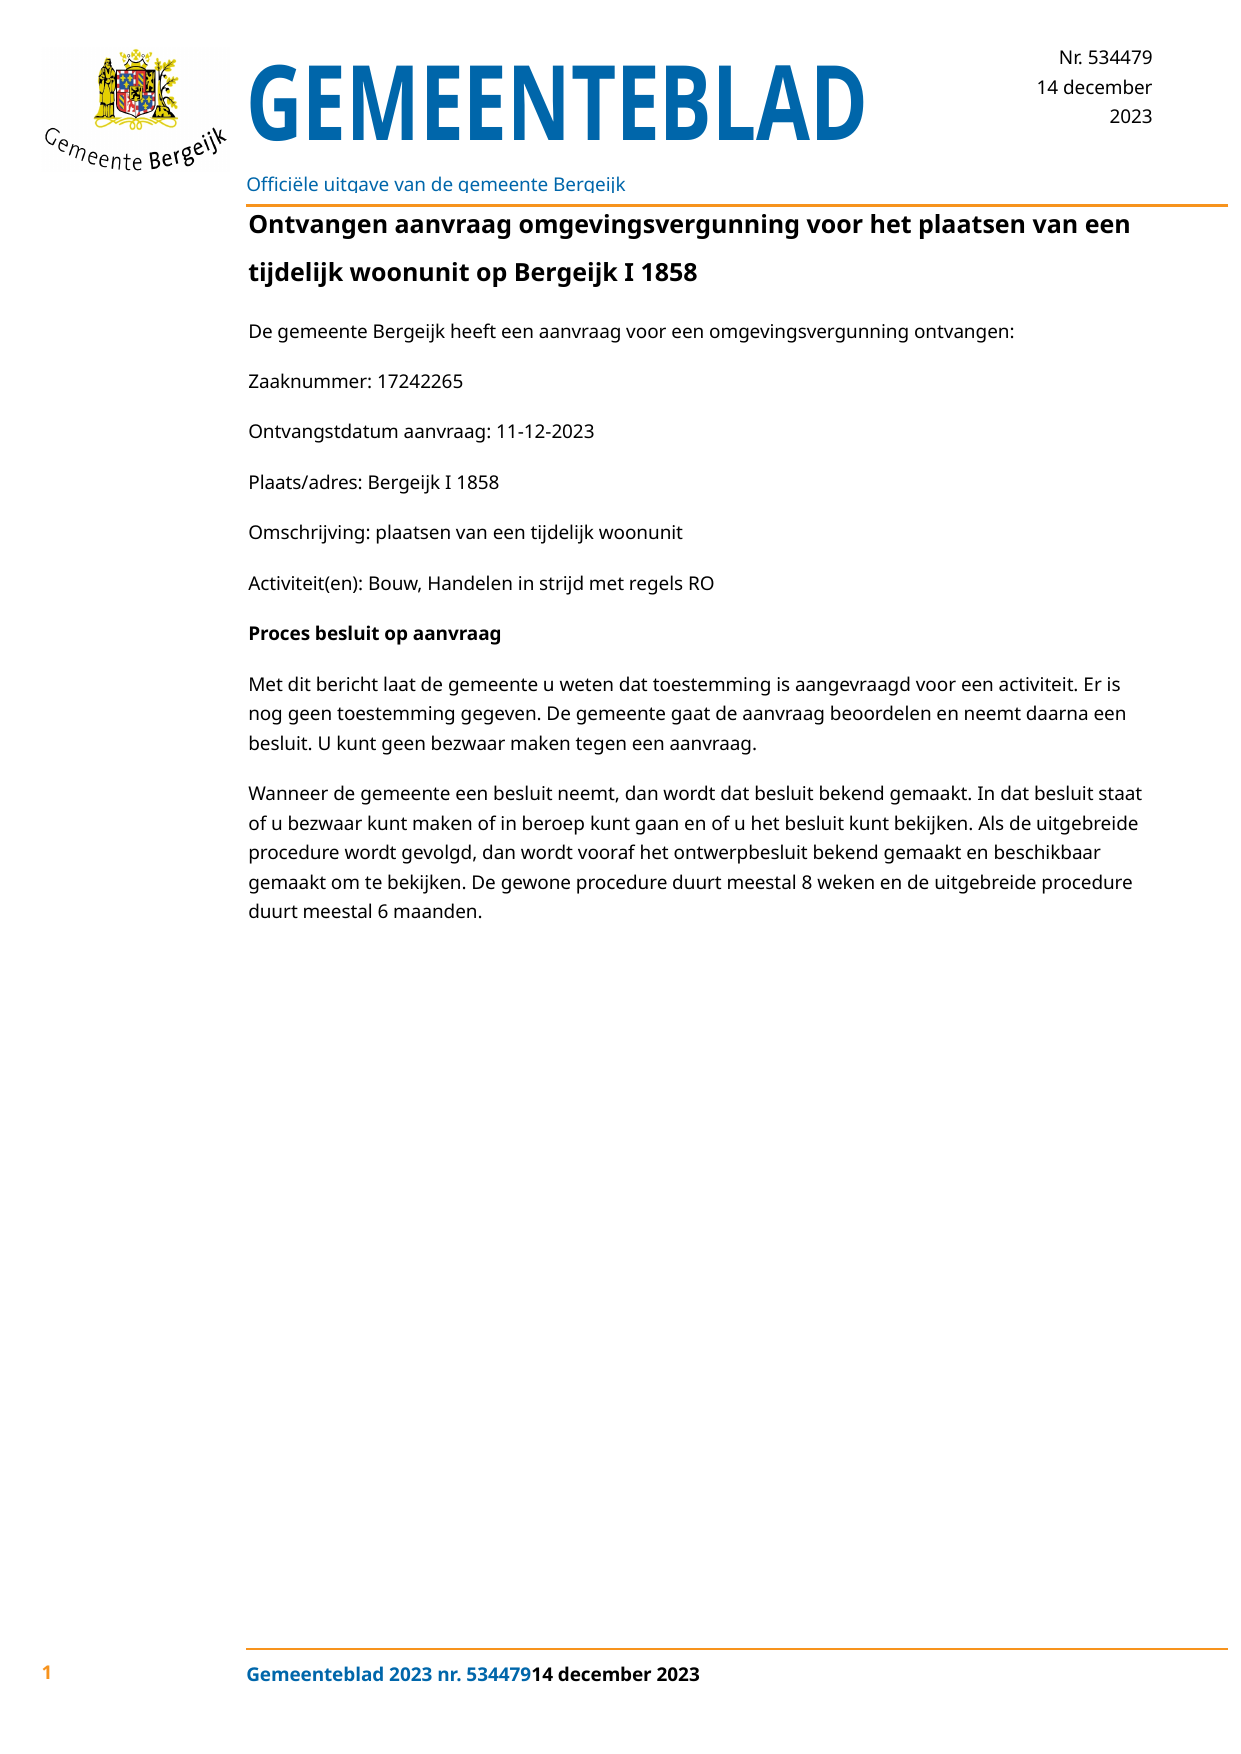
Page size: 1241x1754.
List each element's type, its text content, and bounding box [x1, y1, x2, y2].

text Proces besluit op aanvraag [248, 620, 1152, 646]
text Plaats/adres: Bergeijk I 1858 [248, 469, 1152, 495]
picture [41, 47, 231, 172]
text Zaaknummer: 17242265 [248, 368, 1152, 394]
text Met dit bericht laat de gemeente u weten dat toestemming is aangevraagd voor een activiteit. Er is nog geen toestemming gegeven. De gemeente gaat de aanvraag beoordelen en neemt daarna een besluit. U kunt geen bezwaar maken tegen een aanvraag. [248, 671, 1152, 756]
text De gemeente Bergeijk heeft een aanvraag voor een omgevingsvergunning ontvangen: [248, 318, 1152, 344]
text Wanneer de gemeente een besluit neemt, dan wordt dat besluit bekend gemaakt. In dat besluit staat of u bezwaar kunt maken of in beroep kunt gaan en of u het besluit kunt bekijken. Als de uitgebreide procedure wordt gevolgd, dan wordt vooraf het ontwerpbesluit bekend gemaakt en beschikbaar gemaakt om te bekijken. De gewone procedure duurt meestal 8 weken en de uitgebreide procedure duurt meestal 6 maanden. [248, 780, 1152, 924]
text Ontvangen aanvraag omgevingsvergunning voor het plaatsen van een tijdelijk woonunit op Bergeijk I 1858 [248, 207, 1152, 288]
text Activiteit(en): Bouw, Handelen in strijd met regels RO [248, 570, 1152, 596]
text Omschrijving: plaatsen van een tijdelijk woonunit [248, 519, 1152, 545]
text Ontvangstdatum aanvraag: 11-12-2023 [248, 419, 1152, 444]
